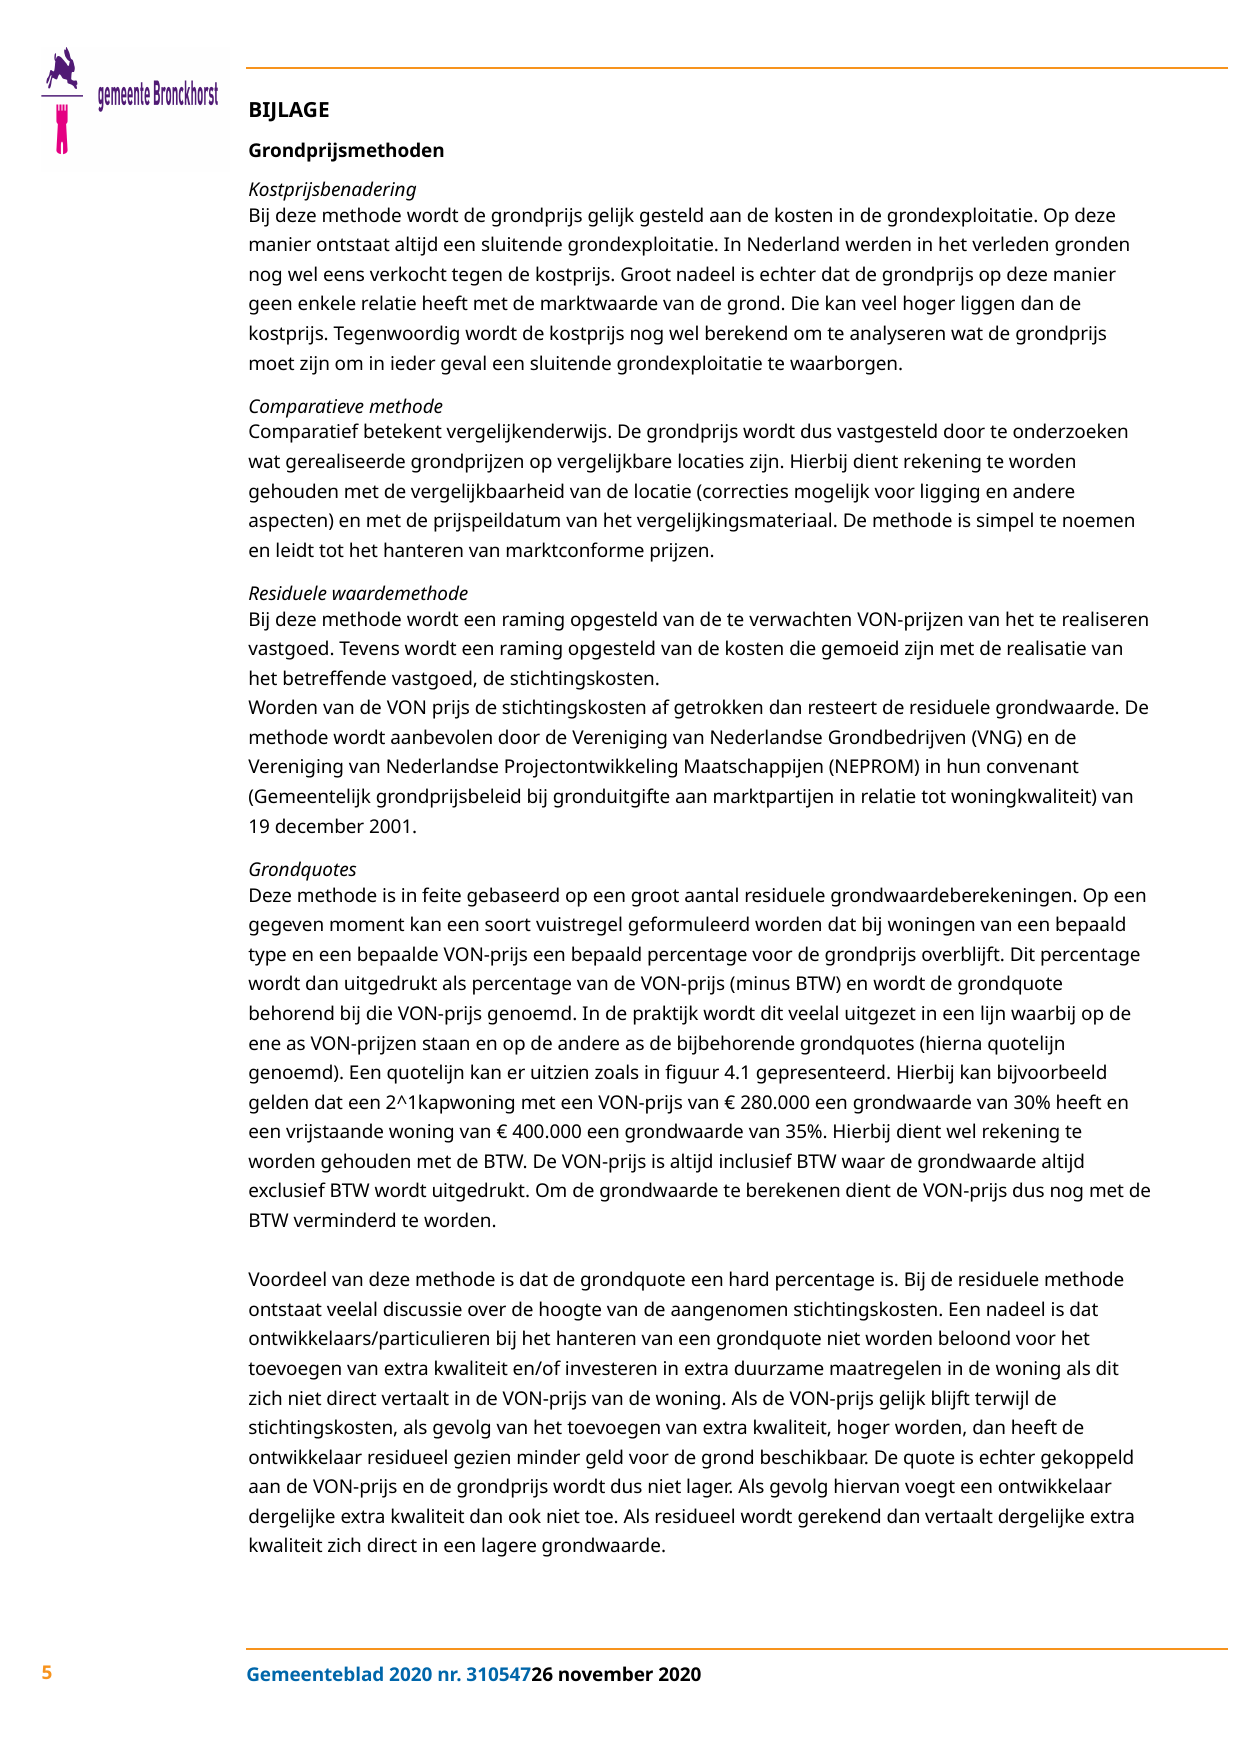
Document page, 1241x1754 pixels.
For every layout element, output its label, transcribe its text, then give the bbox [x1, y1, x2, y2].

text Residuele waardemethode [248, 580, 1152, 606]
text Comparatief betekent vergelijkenderwijs. De grondprijs wordt dus vastgesteld door te onderzoeken wat gerealiseerde grondprijzen op vergelijkbare locaties zijn. Hierbij dient rekening te worden gehouden met de vergelijkbaarheid van de locatie (correcties mogelijk voor ligging en andere aspecten) en met de prijspeildatum van het vergelijkingsmateriaal. De methode is simpel te noemen en leidt tot het hanteren van marktconforme prijzen. [248, 419, 1152, 563]
text Grondquotes [248, 856, 1152, 882]
text Worden van de VON prijs de stichtingskosten af getrokken dan resteert de residuele grondwaarde. De methode wordt aanbevolen door de Vereniging van Nederlandse Grondbedrijven (VNG) en de Vereniging van Nederlandse Projectontwikkeling Maatschappijen (NEPROM) in hun convenant (Gemeentelijk grondprijsbeleid bij gronduitgifte aan marktpartijen in relatie tot woningkwaliteit) van 19 december 2001. [248, 694, 1152, 839]
text Bij deze methode wordt een raming opgesteld van de te verwachten VON-prijzen van het te realiseren vastgoed. Tevens wordt een raming opgesteld van de kosten die gemoeid zijn met de realisatie van het betreffende vastgoed, de stichtingskosten. [248, 606, 1152, 691]
text BIJLAGE [248, 95, 1152, 123]
text Bij deze methode wordt de grondprijs gelijk gesteld aan de kosten in de grondexploitatie. Op deze manier ontstaat altijd een sluitende grondexploitatie. In Nederland werden in het verleden gronden nog wel eens verkocht tegen de kostprijs. Groot nadeel is echter dat de grondprijs op deze manier geen enkele relatie heeft met de marktwaarde van de grond. Die kan veel hoger liggen dan de kostprijs. Tegenwoordig wordt de kostprijs nog wel berekend om te analyseren wat de grondprijs moet zijn om in ieder geval een sluitende grondexploitatie te waarborgen. [248, 202, 1152, 376]
picture [41, 47, 231, 172]
text Deze methode is in feite gebaseerd op een groot aantal residuele grondwaardeberekeningen. Op een gegeven moment kan een soort vuistregel geformuleerd worden dat bij woningen van een bepaald type en een bepaalde VON-prijs een bepaald percentage voor de grondprijs overblijft. Dit percentage wordt dan uitgedrukt als percentage van de VON-prijs (minus BTW) en wordt de grondquote behorend bij die VON-prijs genoemd. In de praktijk wordt dit veelal uitgezet in een lijn waarbij op de ene as VON-prijzen staan en op de andere as de bijbehorende grondquotes (hierna quotelijn genoemd). Een quotelijn kan er uitzien zoals in figuur 4.1 gepresenteerd. Hierbij kan bijvoorbeeld gelden dat een 2^1kapwoning met een VON-prijs van € 280.000 een grondwaarde van 30% heeft en een vrijstaande woning van € 400.000 een grondwaarde van 35%. Hierbij dient wel rekening te worden gehouden met de BTW. De VON-prijs is altijd inclusief BTW waar de grondwaarde altijd exclusief BTW wordt uitgedrukt. Om de grondwaarde te berekenen dient de VON-prijs dus nog met de BTW verminderd te worden. [248, 882, 1152, 1233]
text Kostprijsbenadering [248, 176, 1152, 202]
text Grondprijsmethoden [248, 137, 1152, 163]
text Voordeel van deze methode is dat de grondquote een hard percentage is. Bij de residuele methode ontstaat veelal discussie over de hoogte van de aangenomen stichtingskosten. Een nadeel is dat ontwikkelaars/particulieren bij het hanteren van een grondquote niet worden beloond voor het toevoegen van extra kwaliteit en/of investeren in extra duurzame maatregelen in de woning als dit zich niet direct vertaalt in de VON-prijs van de woning. Als de VON-prijs gelijk blijft terwijl de stichtingskosten, als gevolg van het toevoegen van extra kwaliteit, hoger worden, dan heeft de ontwikkelaar residueel gezien minder geld voor de grond beschikbaar. De quote is echter gekoppeld aan de VON-prijs en de grondprijs wordt dus niet lager. Als gevolg hiervan voegt een ontwikkelaar dergelijke extra kwaliteit dan ook niet toe. Als residueel wordt gerekend dan vertaalt dergelijke extra kwaliteit zich direct in een lagere grondwaarde. [248, 1266, 1152, 1558]
text Comparatieve methode [248, 393, 1152, 419]
